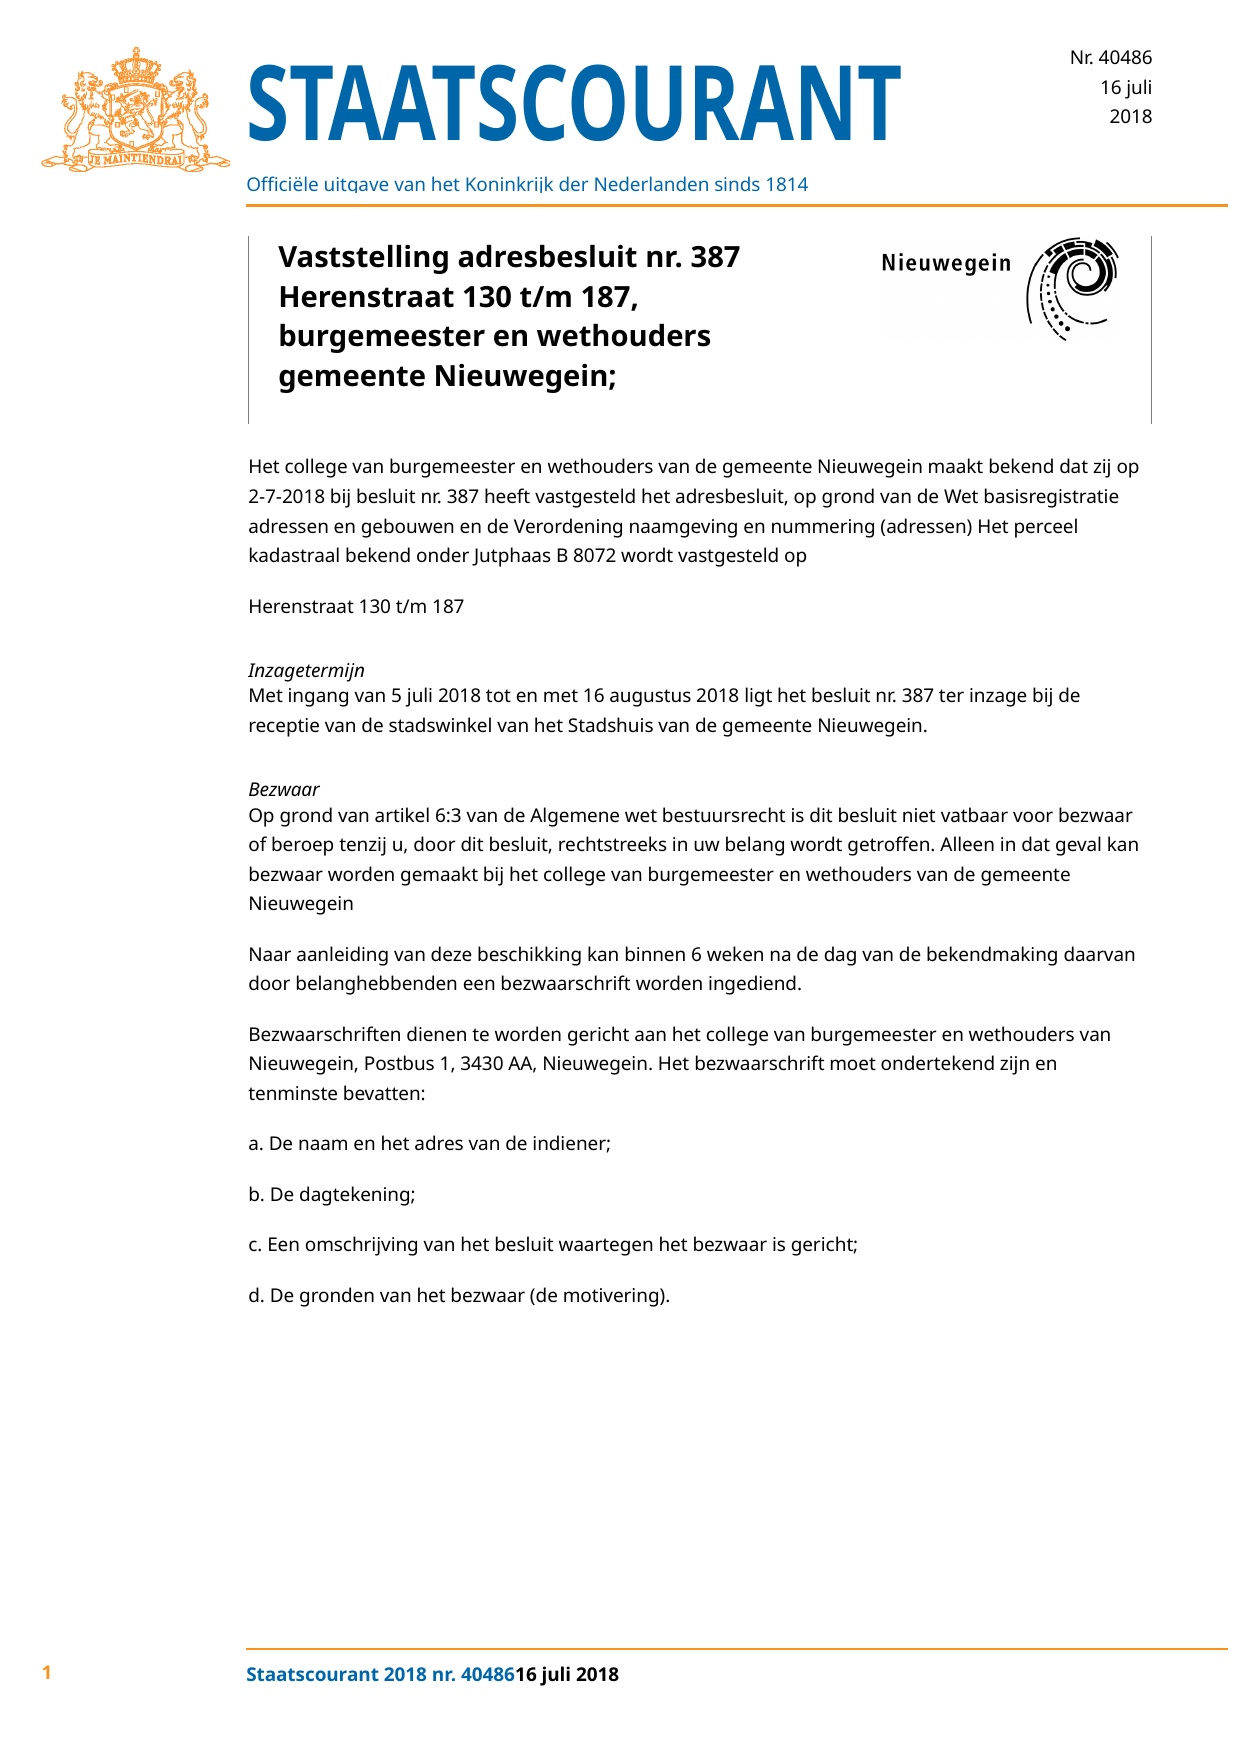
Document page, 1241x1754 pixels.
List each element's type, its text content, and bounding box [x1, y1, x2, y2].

text Naar aanleiding van deze beschikking kan binnen 6 weken na de dag van de bekendmaking daarvan door belanghebbenden een bezwaarschrift worden ingediend. [248, 941, 1152, 996]
text Het college van burgemeester en wethouders van de gemeente Nieuwegein maakt bekend dat zij op 2-7-2018 bij besluit nr. 387 heeft vastgesteld het adresbesluit, op grond van de Wet basisregistratie adressen en gebouwen en de Verordening naamgeving en nummering (adressen) Het perceel kadastraal bekend onder Jutphaas B 8072 wordt vastgesteld op [248, 454, 1152, 568]
text b. De dagtekening; [248, 1181, 1152, 1207]
table_header Vaststelling adresbesluit nr. 387 Herenstraat 130 t/m 187, burgemeester en wethouders gemeente Nieuwegein; [249, 236, 850, 424]
text Met ingang van 5 juli 2018 tot en met 16 augustus 2018 ligt het besluit nr. 387 ter inzage bij de receptie van de stadswinkel van het Stadshuis van de gemeente Nieuwegein. [248, 682, 1152, 738]
text Bezwaarschriften dienen te worden gericht aan het college van burgemeester en wethouders van Nieuwegein, Postbus 1, 3430 AA, Nieuwegein. Het bezwaarschrift moet ondertekend zijn en tenminste bevatten: [248, 1021, 1152, 1106]
picture [41, 47, 231, 172]
text a. De naam en het adres van de indiener; [248, 1131, 1152, 1156]
table_header [850, 236, 1151, 424]
text d. De gronden van het bezwaar (de motivering). [248, 1282, 1152, 1307]
text Inzagetermijn [248, 657, 1152, 682]
text c. Een omschrijving van het besluit waartegen het bezwaar is gericht; [248, 1231, 1152, 1257]
text Bezwaar [248, 776, 1152, 802]
picture [882, 236, 1119, 342]
text Op grond van artikel 6:3 van de Algemene wet bestuursrecht is dit besluit niet vatbaar voor bezwaar of beroep tenzij u, door dit besluit, rechtstreeks in uw belang wordt getroffen. Alleen in dat geval kan bezwaar worden gemaakt bij het college van burgemeester en wethouders van de gemeente Nieuwegein [248, 802, 1152, 916]
text Herenstraat 130 t/m 187 [248, 593, 1152, 618]
